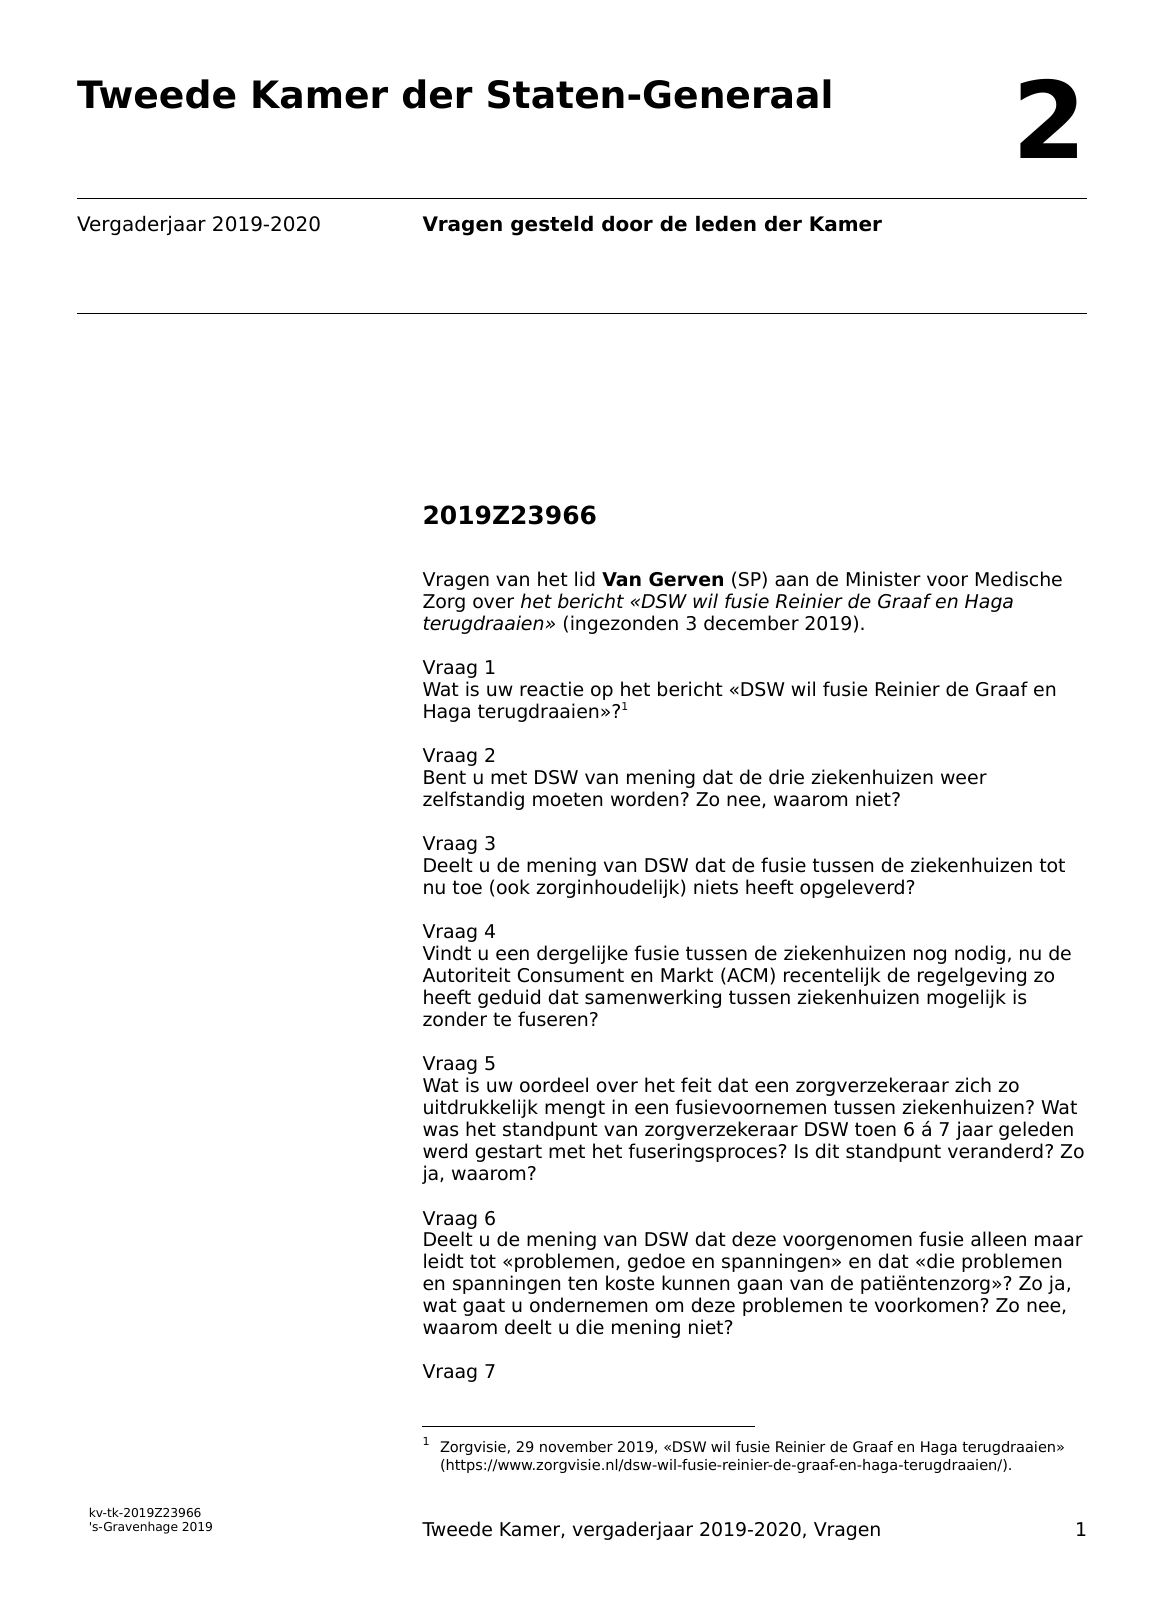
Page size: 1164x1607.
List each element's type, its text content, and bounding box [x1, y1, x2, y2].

table_cell Vragen gesteld door de leden der Kamer [422, 199, 1087, 313]
table_header Tweede Kamer der Staten-Generaal [77, 59, 886, 198]
text Vraag 2 [422, 745, 1087, 767]
text Vraag 3 [422, 833, 1087, 855]
table_header 2 [886, 59, 1087, 198]
text Bent u met DSW van mening dat de drie ziekenhuizen weer zelfstandig moeten worden? Zo nee, waarom niet? [422, 767, 1087, 811]
text 2019Z23966 [422, 501, 1087, 531]
text 's-Gravenhage 2019 [88, 1520, 323, 1534]
text Vraag 1 [422, 657, 1087, 679]
text Wat is uw reactie op het bericht «DSW wil fusie Reinier de Graaf en Haga terugdraaien»? [422, 679, 1087, 723]
text Vindt u een dergelijke fusie tussen de ziekenhuizen nog nodig, nu de Autoriteit Consument en Markt (ACM) recentelijk de regelgeving zo heeft geduid dat samenwerking tussen ziekenhuizen mogelijk is zonder te fuseren? [422, 943, 1087, 1031]
text Deelt u de mening van DSW dat deze voorgenomen fusie alleen maar leidt tot «problemen, gedoe en spanningen» en dat «die problemen en spanningen ten koste kunnen gaan van de patiëntenzorg»? Zo ja, wat gaat u ondernemen om deze problemen te voorkomen? Zo nee, waarom deelt u die mening niet? [422, 1229, 1087, 1339]
text Zorgvisie, 29 november 2019, «DSW wil fusie Reinier de Graaf en Haga terugdraaien» (https://www.zorgvisie.nl/dsw-wil-fusie-reinier-de-graaf-en-haga-terugdraaien/). [422, 1435, 1087, 1474]
text Vraag 7 [422, 1361, 1087, 1383]
table_cell Vergaderjaar 2019-2020 [77, 199, 422, 313]
text kv-tk-2019Z23966 [88, 1506, 323, 1520]
text Vraag 6 [422, 1207, 1087, 1229]
text Vraag 5 [422, 1053, 1087, 1075]
text Vragen van het lid Van Gerven (SP) aan de Minister voor Medische Zorg over het bericht «DSW wil fusie Reinier de Graaf en Haga terugdraaien» (ingezonden 3 december 2019). [422, 569, 1087, 635]
text Vraag 4 [422, 921, 1087, 943]
text Deelt u de mening van DSW dat de fusie tussen de ziekenhuizen tot nu toe (ook zorginhoudelijk) niets heeft opgeleverd? [422, 855, 1087, 899]
text Wat is uw oordeel over het feit dat een zorgverzekeraar zich zo uitdrukkelijk mengt in een fusievoornemen tussen ziekenhuizen? Wat was het standpunt van zorgverzekeraar DSW toen 6 á 7 jaar geleden werd gestart met het fuseringsproces? Is dit standpunt veranderd? Zo ja, waarom? [422, 1075, 1087, 1185]
